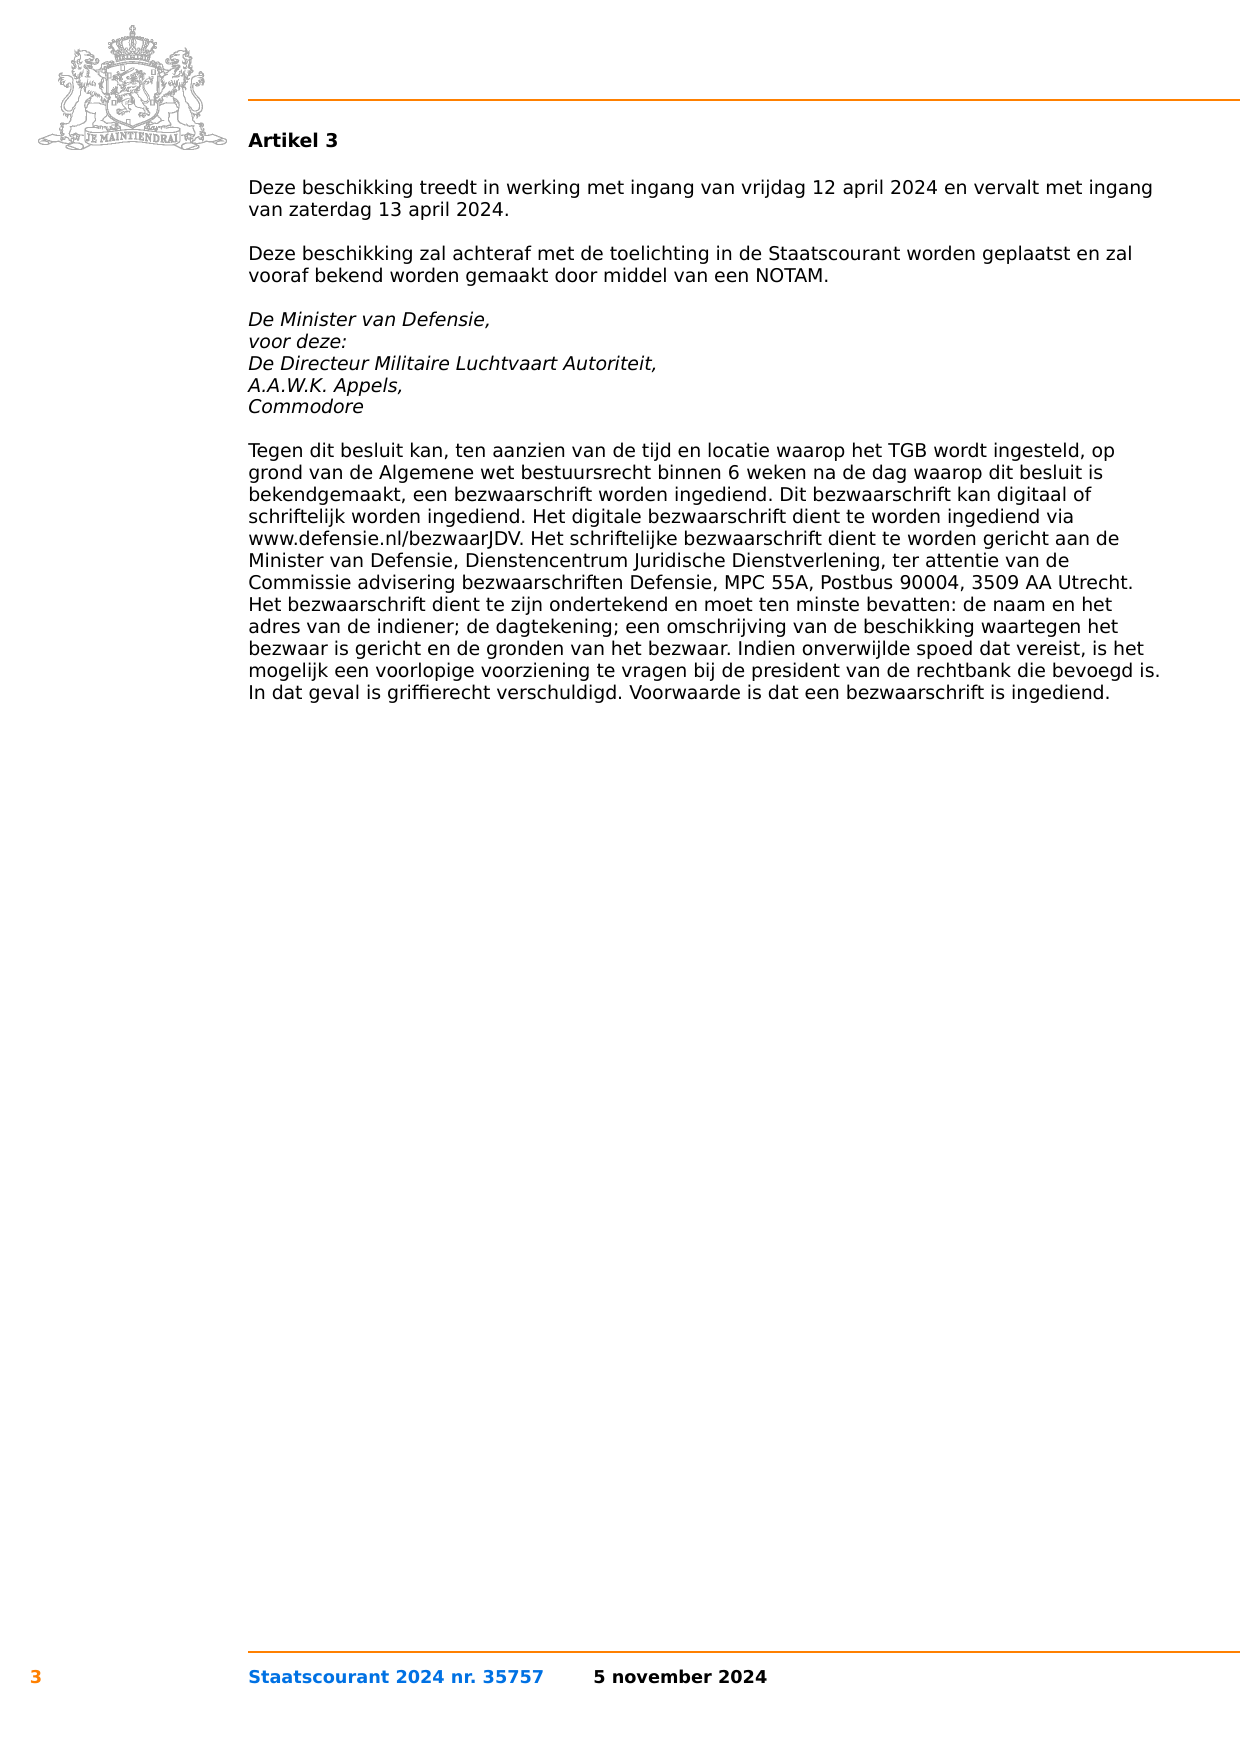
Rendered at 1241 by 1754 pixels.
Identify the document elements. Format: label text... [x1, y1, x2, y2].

text Deze beschikking treedt in werking met ingang van vrijdag 12 april 2024 en vervalt met ingang van zaterdag 13 april 2024. [248, 177, 1163, 221]
text De Minister van Defensie, voor deze: De Directeur Militaire Luchtvaart Autoriteit, A.A.W.K. Appels, Commodore [248, 308, 1163, 418]
picture [38, 25, 227, 150]
text Tegen dit besluit kan, ten aanzien van de tijd en locatie waarop het TGB wordt ingesteld, op grond van de Algemene wet bestuursrecht binnen 6 weken na de dag waarop dit besluit is bekendgemaakt, een bezwaarschrift worden ingediend. Dit bezwaarschrift kan digitaal of schriftelijk worden ingediend. Het digitale bezwaarschrift dient te worden ingediend via www.defensie.nl/bezwaarJDV. Het schriftelijke bezwaarschrift dient te worden gericht aan de Minister van Defensie, Dienstencentrum Juridische Dienstverlening, ter attentie van de Commissie advisering bezwaarschriften Defensie, MPC 55A, Postbus 90004, 3509 AA Utrecht. Het bezwaarschrift dient te zijn ondertekend en moet ten minste bevatten: de naam en het adres van de indiener; de dagtekening; een omschrijving van de beschikking waartegen het bezwaar is gericht en de gronden van het bezwaar. Indien onverwijlde spoed dat vereist, is het mogelijk een voorlopige voorziening te vragen bij de president van de rechtbank die bevoegd is. In dat geval is griffierecht verschuldigd. Voorwaarde is dat een bezwaarschrift is ingediend. [248, 440, 1163, 704]
subtitle Artikel 3 [248, 130, 1163, 152]
text Deze beschikking zal achteraf met de toelichting in de Staatscourant worden geplaatst en zal vooraf bekend worden gemaakt door middel van een NOTAM. [248, 243, 1163, 287]
